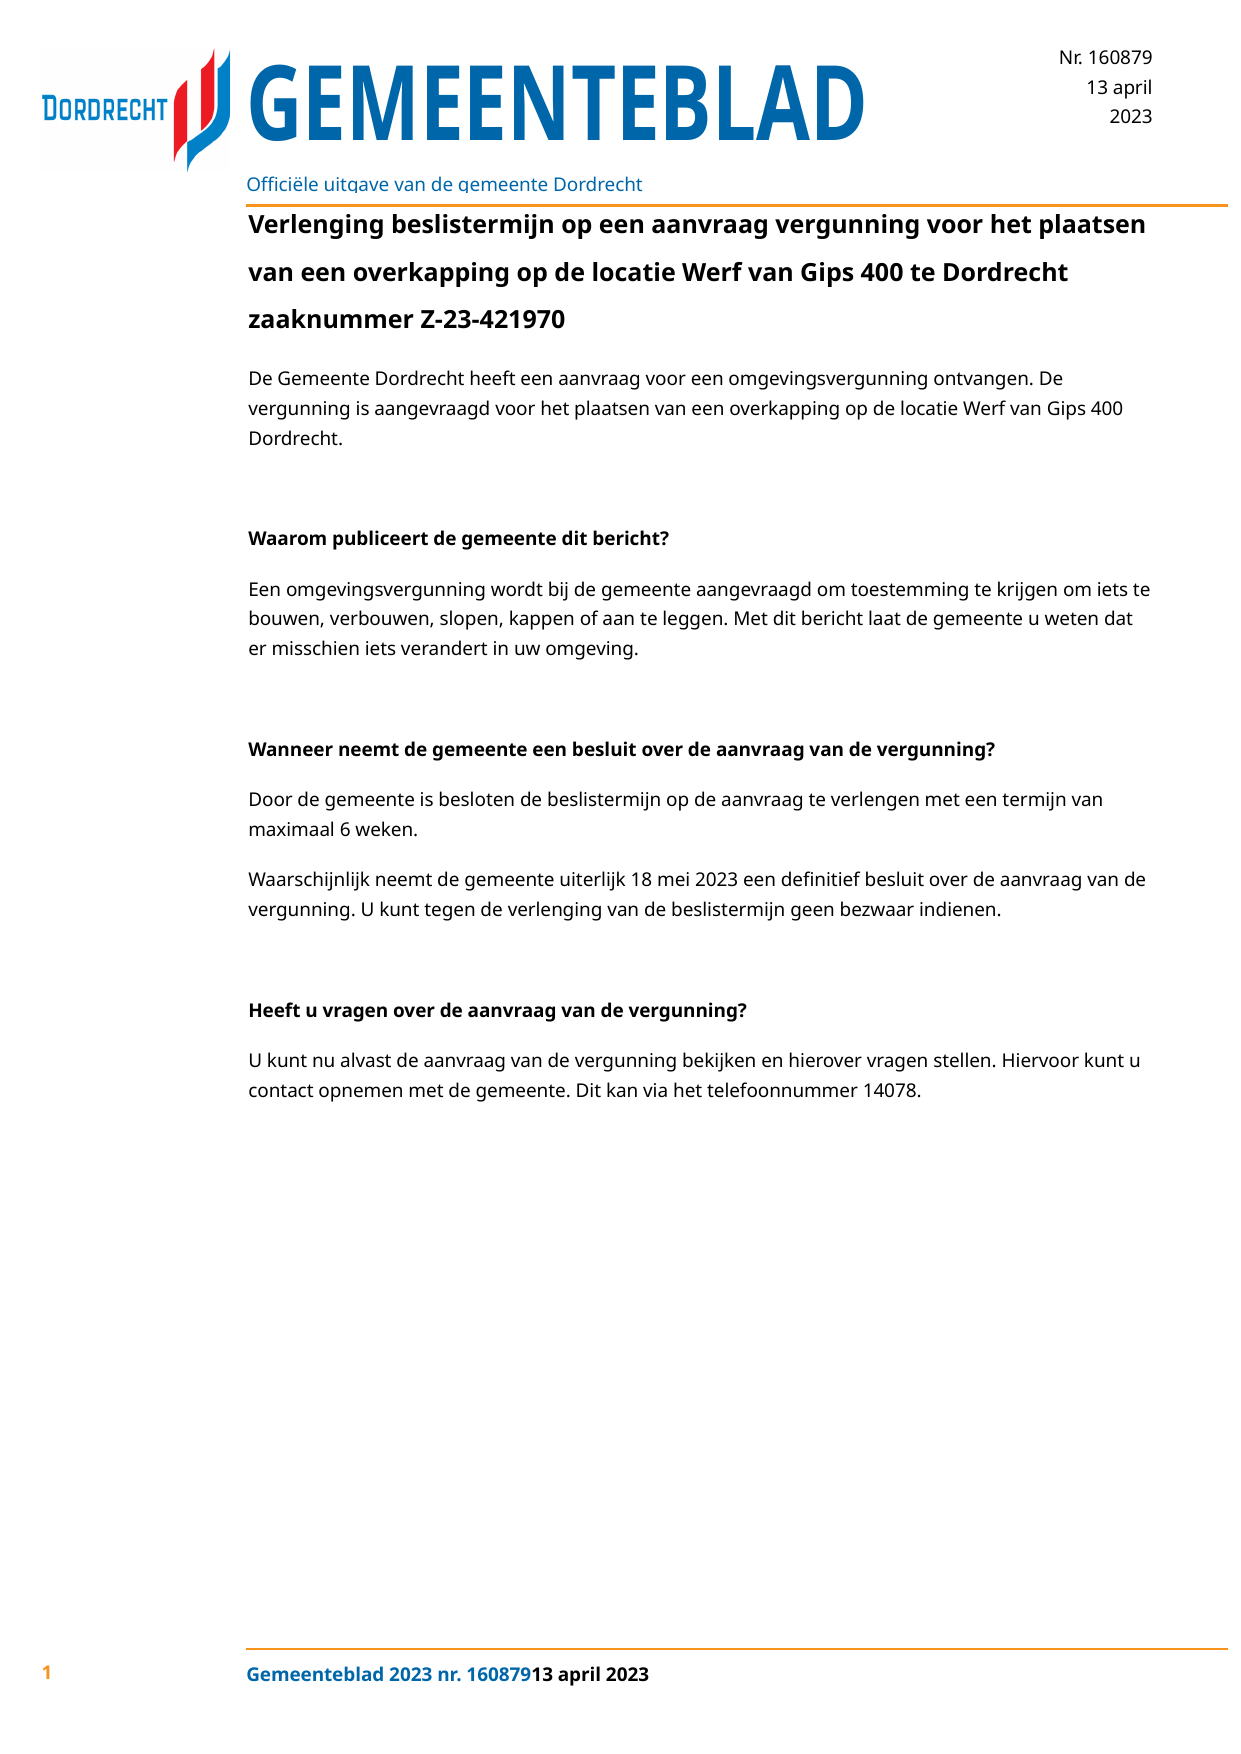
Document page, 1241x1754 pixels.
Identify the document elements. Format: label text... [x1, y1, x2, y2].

text Verlenging beslistermijn op een aanvraag vergunning voor het plaatsen van een overkapping op de locatie Werf van Gips 400 te Dordrecht zaaknummer Z-23-421970 [248, 207, 1152, 336]
text Waarschijnlijk neemt de gemeente uiterlijk 18 mei 2023 een definitief besluit over de aanvraag van de vergunning. U kunt tegen de verlenging van de beslistermijn geen bezwaar indienen. [248, 866, 1152, 922]
text De Gemeente Dordrecht heeft een aanvraag voor een omgevingsvergunning ontvangen. De vergunning is aangevraagd voor het plaatsen van een overkapping op de locatie Werf van Gips 400 Dordrecht. [248, 366, 1152, 450]
text Heeft u vragen over de aanvraag van de vergunning? [248, 997, 1152, 1022]
text Door de gemeente is besloten de beslistermijn op de aanvraag te verlengen met een termijn van maximaal 6 weken. [248, 786, 1152, 842]
picture [41, 47, 231, 172]
text Een omgevingsvergunning wordt bij de gemeente aangevraagd om toestemming te krijgen om iets te bouwen, verbouwen, slopen, kappen of aan te leggen. Met dit bericht laat de gemeente u weten dat er misschien iets verandert in uw omgeving. [248, 576, 1152, 661]
text Waarom publiceert de gemeente dit bericht? [248, 526, 1152, 551]
text U kunt nu alvast de aanvraag van de vergunning bekijken en hierover vragen stellen. Hiervoor kunt u contact opnemen met de gemeente. Dit kan via het telefoonnummer 14078. [248, 1047, 1152, 1102]
text Wanneer neemt de gemeente een besluit over de aanvraag van de vergunning? [248, 736, 1152, 762]
